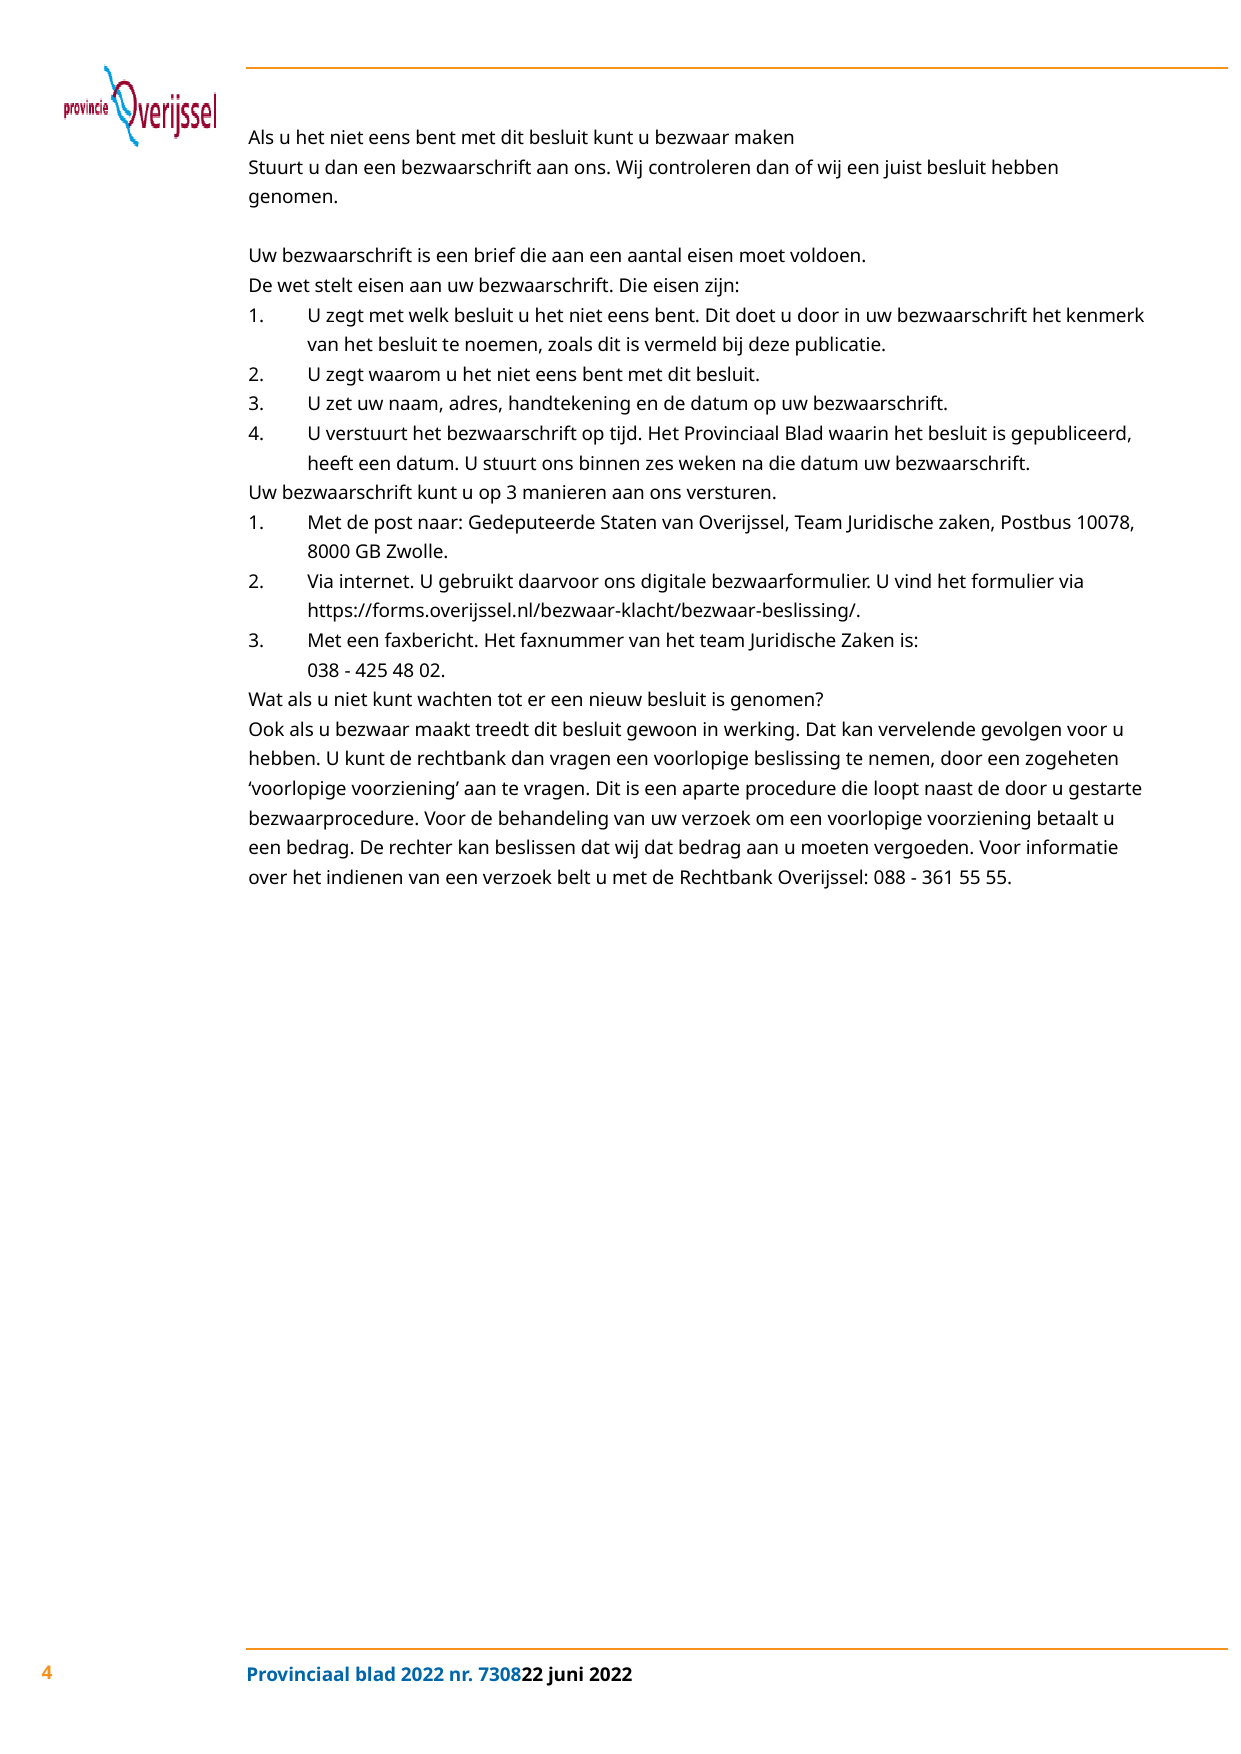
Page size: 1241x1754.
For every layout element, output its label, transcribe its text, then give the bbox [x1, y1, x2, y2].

picture [41, 47, 231, 172]
list U zet uw naam, adres, handtekening en de datum op uw bezwaarschrift. [248, 391, 1152, 416]
list Met de post naar: Gedeputeerde Staten van Overijssel, Team Juridische zaken, Postbus 10078, 8000 GB Zwolle. [248, 509, 1152, 564]
text Stuurt u dan een bezwaarschrift aan ons. Wij controleren dan of wij een juist besluit hebben genomen. [248, 154, 1152, 209]
list 038 - 425 48 02. [248, 657, 1152, 683]
list U zegt waarom u het niet eens bent met dit besluit. [248, 361, 1152, 387]
list Met een faxbericht. Het faxnummer van het team Juridische Zaken is: [248, 627, 1152, 653]
text Ook als u bezwaar maakt treedt dit besluit gewoon in werking. Dat kan vervelende gevolgen voor u hebben. U kunt de rechtbank dan vragen een voorlopige beslissing te nemen, door een zogeheten ‘voorlopige voorziening’ aan te vragen. Dit is een aparte procedure die loopt naast de door u gestarte bezwaarprocedure. Voor de behandeling van uw verzoek om een voorlopige voorziening betaalt u een bedrag. De rechter kan beslissen dat wij dat bedrag aan u moeten vergoeden. Voor informatie over het indienen van een verzoek belt u met de Rechtbank Overijssel: 088 - 361 55 55. [248, 716, 1152, 890]
text Wat als u niet kunt wachten tot er een nieuw besluit is genomen? [248, 686, 1152, 712]
list U zegt met welk besluit u het niet eens bent. Dit doet u door in uw bezwaarschrift het kenmerk van het besluit te noemen, zoals dit is vermeld bij deze publicatie. [248, 302, 1152, 357]
list Via internet. U gebruikt daarvoor ons digitale bezwaarformulier. U vind het formulier via https://forms.overijssel.nl/bezwaar-klacht/bezwaar-beslissing/. [248, 568, 1152, 623]
text Als u het niet eens bent met dit besluit kunt u bezwaar maken [248, 124, 1152, 150]
list U verstuurt het bezwaarschrift op tijd. Het Provinciaal Blad waarin het besluit is gepubliceerd, heeft een datum. U stuurt ons binnen zes weken na die datum uw bezwaarschrift. [248, 420, 1152, 476]
text Uw bezwaarschrift kunt u op 3 manieren aan ons versturen. [248, 479, 1152, 505]
text Uw bezwaarschrift is een brief die aan een aantal eisen moet voldoen. [248, 243, 1152, 268]
text De wet stelt eisen aan uw bezwaarschrift. Die eisen zijn: [248, 272, 1152, 298]
